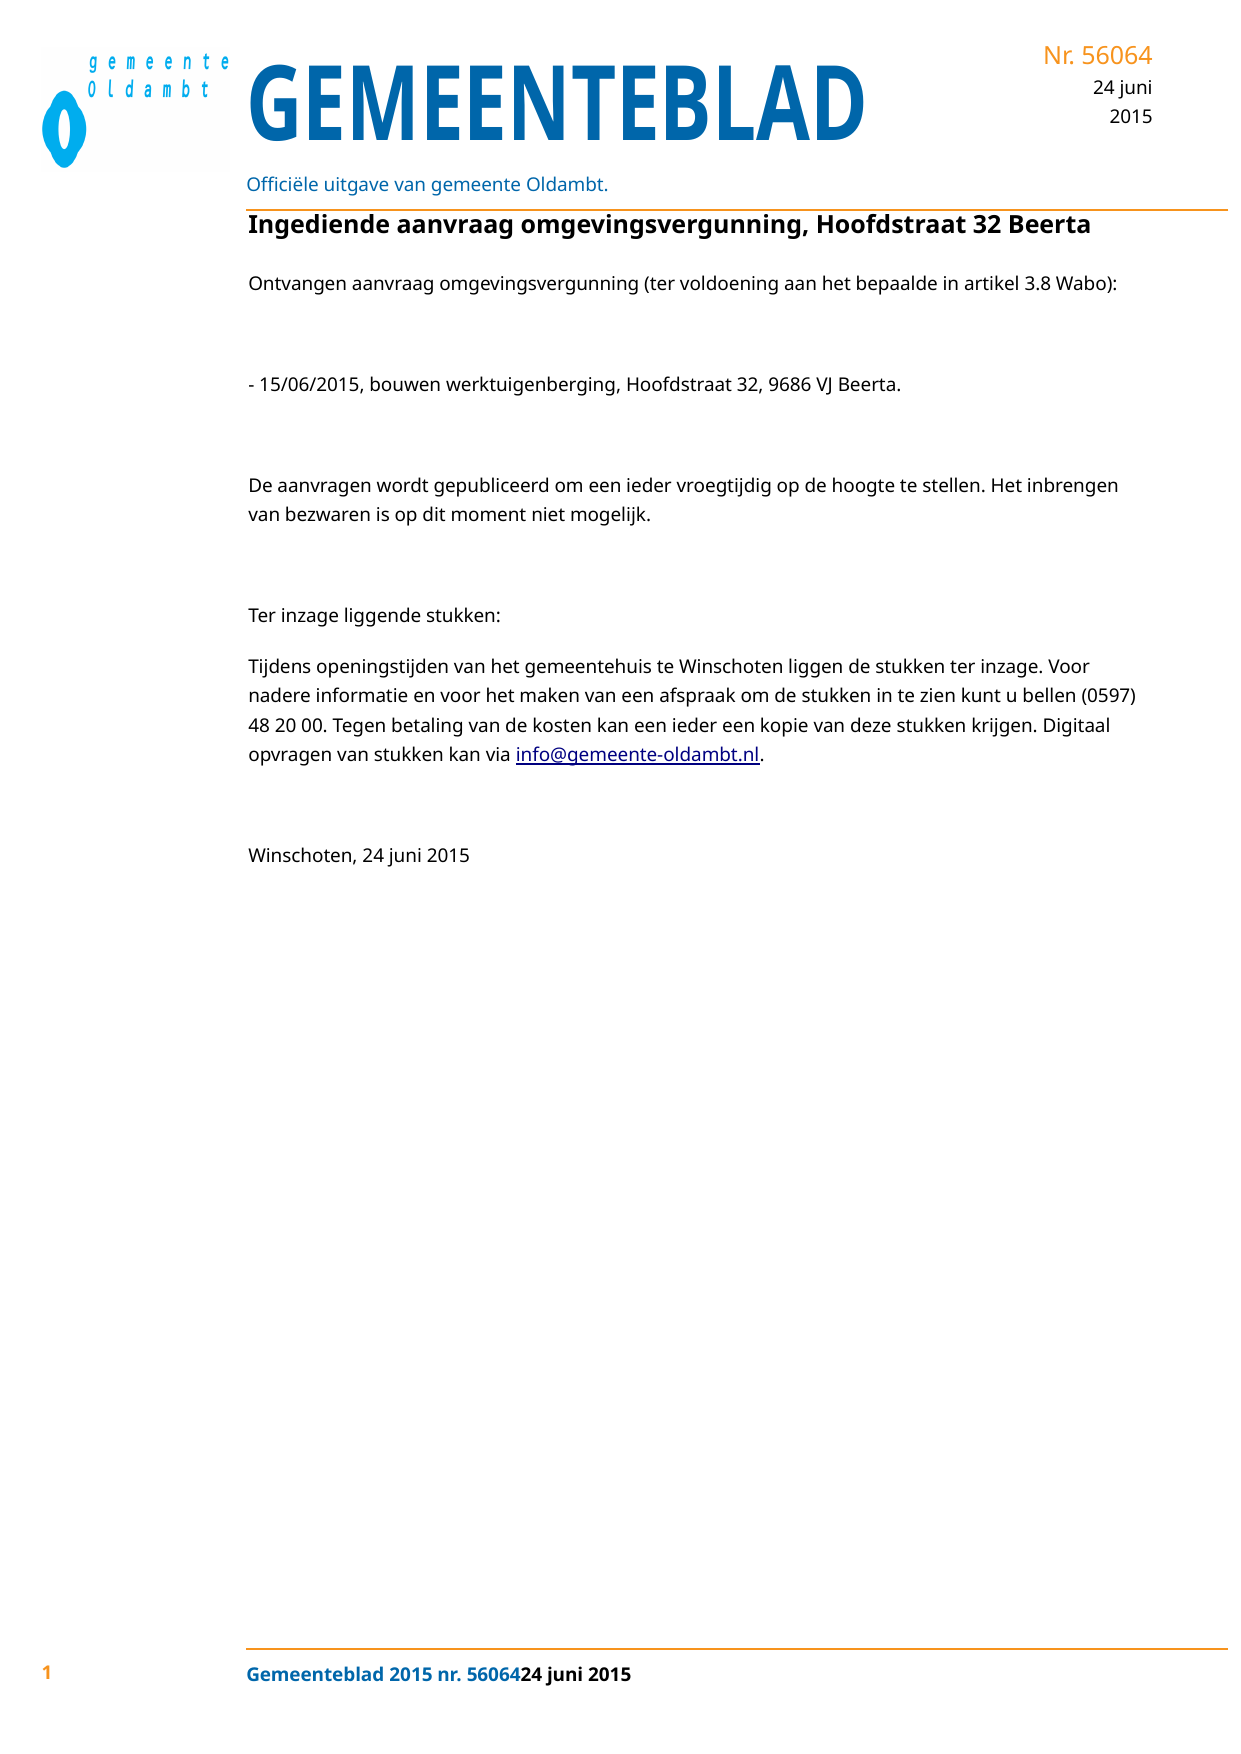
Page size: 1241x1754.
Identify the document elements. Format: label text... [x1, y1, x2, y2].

text Ter inzage liggende stukken: [248, 602, 1152, 628]
text Tijdens openingstijden van het gemeentehuis te Winschoten liggen de stukken ter inzage. Voor nadere informatie en voor het maken van een afspraak om de stukken in te zien kunt u bellen (0597) 48 20 00. Tegen betaling van de kosten kan een ieder een kopie van deze stukken krijgen. Digitaal opvragen van stukken kan via info@gemeente-oldambt.nl. [248, 653, 1152, 767]
text Ingediende aanvraag omgevingsvergunning, Hoofdstraat 32 Beerta [248, 211, 1152, 241]
text De aanvragen wordt gepubliceerd om een ieder vroegtijdig op de hoogte te stellen. Het inbrengen van bezwaren is op dit moment niet mogelijk. [248, 472, 1152, 527]
text Ontvangen aanvraag omgevingsvergunning (ter voldoening aan het bepaalde in artikel 3.8 Wabo): [248, 270, 1152, 296]
text Winschoten, 24 juni 2015 [248, 842, 1152, 868]
text - 15/06/2015, bouwen werktuigenberging, Hoofdstraat 32, 9686 VJ Beerta. [248, 371, 1152, 397]
picture [41, 47, 231, 172]
